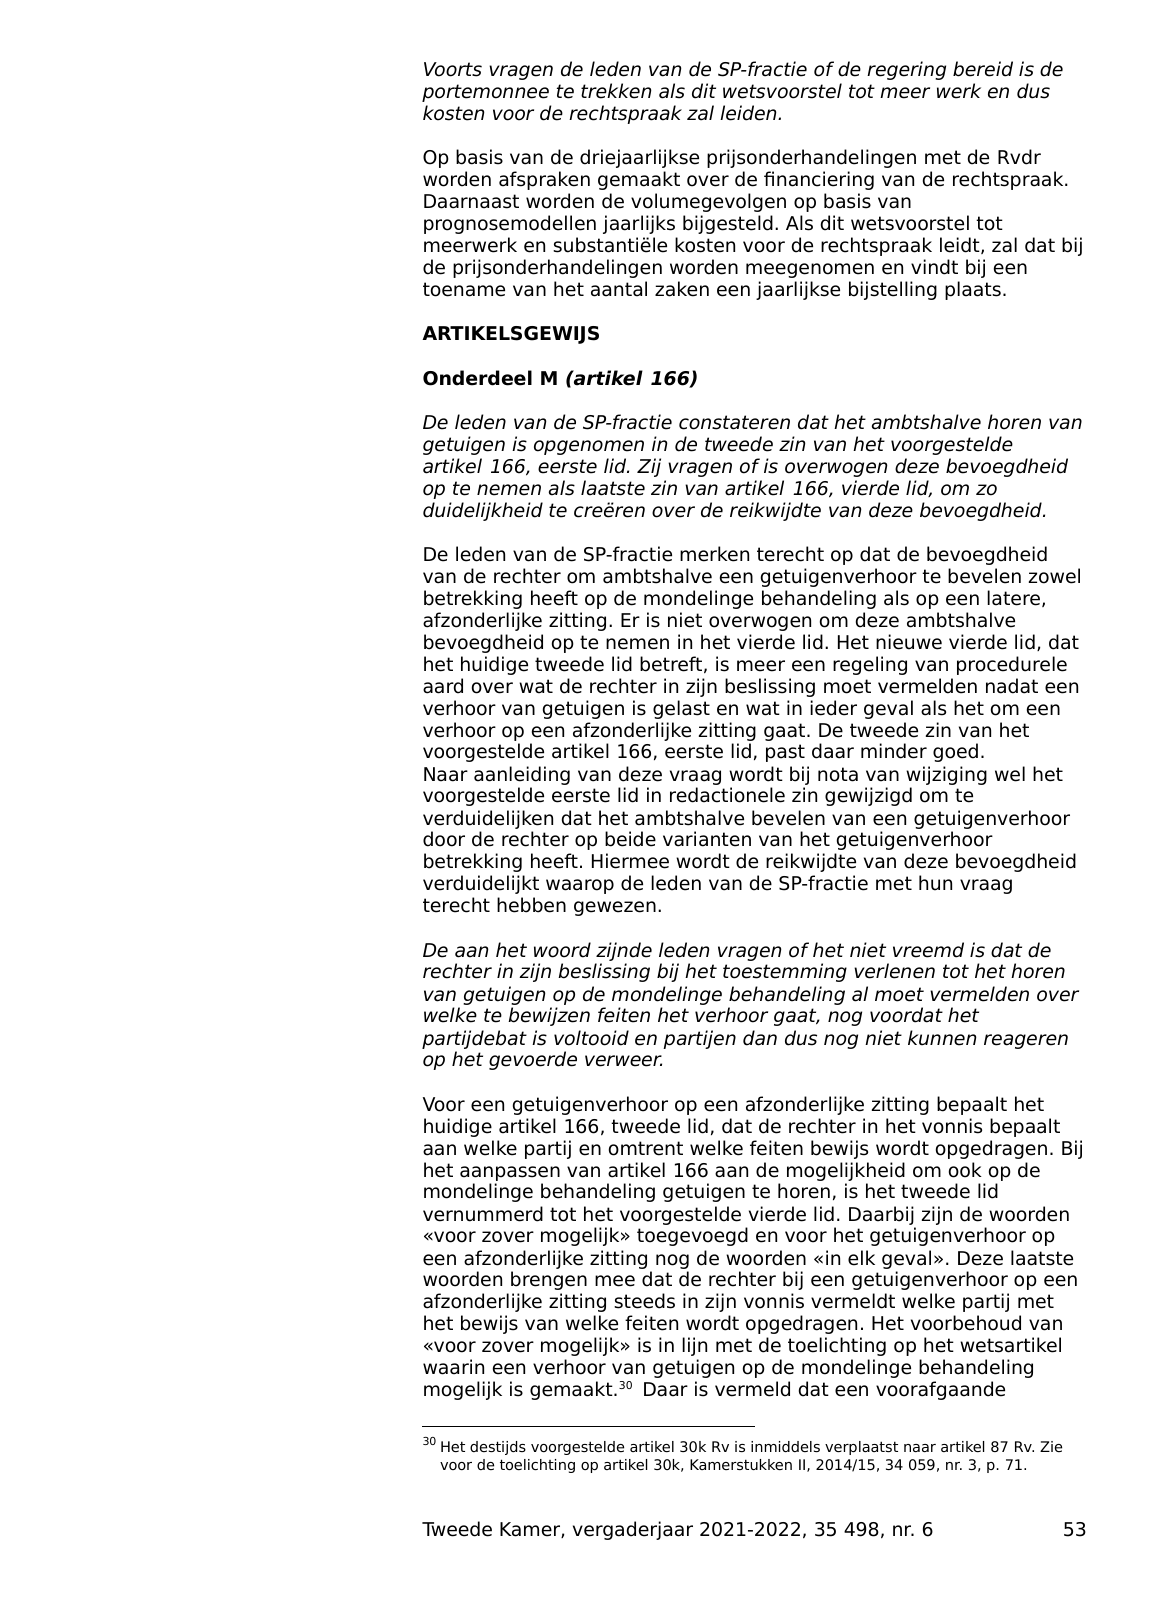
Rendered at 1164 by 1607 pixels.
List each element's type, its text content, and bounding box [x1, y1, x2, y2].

text De leden van de SP-fractie merken terecht op dat de bevoegdheid van de rechter om ambtshalve een getuigenverhoor te bevelen zowel betrekking heeft op de mondelinge behandeling als op een latere, afzonderlijke zitting. Er is niet overwogen om deze ambtshalve bevoegdheid op te nemen in het vierde lid. Het nieuwe vierde lid, dat het huidige tweede lid betreft, is meer een regeling van procedurele aard over wat de rechter in zijn beslissing moet vermelden nadat een verhoor van getuigen is gelast en wat in ieder geval als het om een verhoor op een afzonderlijke zitting gaat. De tweede zin van het voorgestelde artikel 166, eerste lid, past daar minder goed. [422, 544, 1087, 763]
text Naar aanleiding van deze vraag wordt bij nota van wijziging wel het voorgestelde eerste lid in redactionele zin gewijzigd om te verduidelijken dat het ambtshalve bevelen van een getuigenverhoor door de rechter op beide varianten van het getuigenverhoor betrekking heeft. Hiermee wordt de reikwijdte van deze bevoegdheid verduidelijkt waarop de leden van de SP-fractie met hun vraag terecht hebben gewezen. [422, 763, 1087, 917]
text De aan het woord zijnde leden vragen of het niet vreemd is dat de rechter in zijn beslissing bij het toestemming verlenen tot het horen van getuigen op de mondelinge behandeling al moet vermelden over welke te bewijzen feiten het verhoor gaat, nog voordat het partijdebat is voltooid en partijen dan dus nog niet kunnen reageren op het gevoerde verweer. [422, 939, 1087, 1071]
text Voorts vragen de leden van de SP-fractie of de regering bereid is de portemonnee te trekken als dit wetsvoorstel tot meer werk en dus kosten voor de rechtspraak zal leiden. [422, 59, 1087, 125]
text Op basis van de driejaarlijkse prijsonderhandelingen met de Rvdr worden afspraken gemaakt over de financiering van de rechtspraak. Daarnaast worden de volumegevolgen op basis van prognosemodellen jaarlijks bijgesteld. Als dit wetsvoorstel tot meerwerk en substantiële kosten voor de rechtspraak leidt, zal dat bij de prijsonderhandelingen worden meegenomen en vindt bij een toename van het aantal zaken een jaarlijkse bijstelling plaats. [422, 147, 1087, 301]
subtitle Onderdeel M (artikel 166) [422, 367, 1087, 389]
text De leden van de SP-fractie constateren dat het ambtshalve horen van getuigen is opgenomen in de tweede zin van het voorgestelde artikel 166, eerste lid. Zij vragen of is overwogen deze bevoegdheid op te nemen als laatste zin van artikel 166, vierde lid, om zo duidelijkheid te creëren over de reikwijdte van deze bevoegdheid. [422, 412, 1087, 521]
subtitle ARTIKELSGEWIJS [422, 323, 1087, 345]
text Het destijds voorgestelde artikel 30k Rv is inmiddels verplaatst naar artikel 87 Rv. Zie voor de toelichting op artikel 30k, Kamerstukken II, 2014/15, 34 059, nr. 3, p. 71. [422, 1435, 1087, 1474]
text Voor een getuigenverhoor op een afzonderlijke zitting bepaalt het huidige artikel 166, tweede lid, dat de rechter in het vonnis bepaalt aan welke partij en omtrent welke feiten bewijs wordt opgedragen. Bij het aanpassen van artikel 166 aan de mogelijkheid om ook op de mondelinge behandeling getuigen te horen, is het tweede lid vernummerd tot het voorgestelde vierde lid. Daarbij zijn de woorden «voor zover mogelijk» toegevoegd en voor het getuigenverhoor op een afzonderlijke zitting nog de woorden «in elk geval». Deze laatste woorden brengen mee dat de rechter bij een getuigenverhoor op een afzonderlijke zitting steeds in zijn vonnis vermeldt welke partij met het bewijs van welke feiten wordt opgedragen. Het voorbehoud van «voor zover mogelijk» is in lijn met de toelichting op het wetsartikel waarin een verhoor van getuigen op de mondelinge behandeling mogelijk is gemaakt. Daar is vermeld dat een voorafgaande [422, 1093, 1087, 1401]
